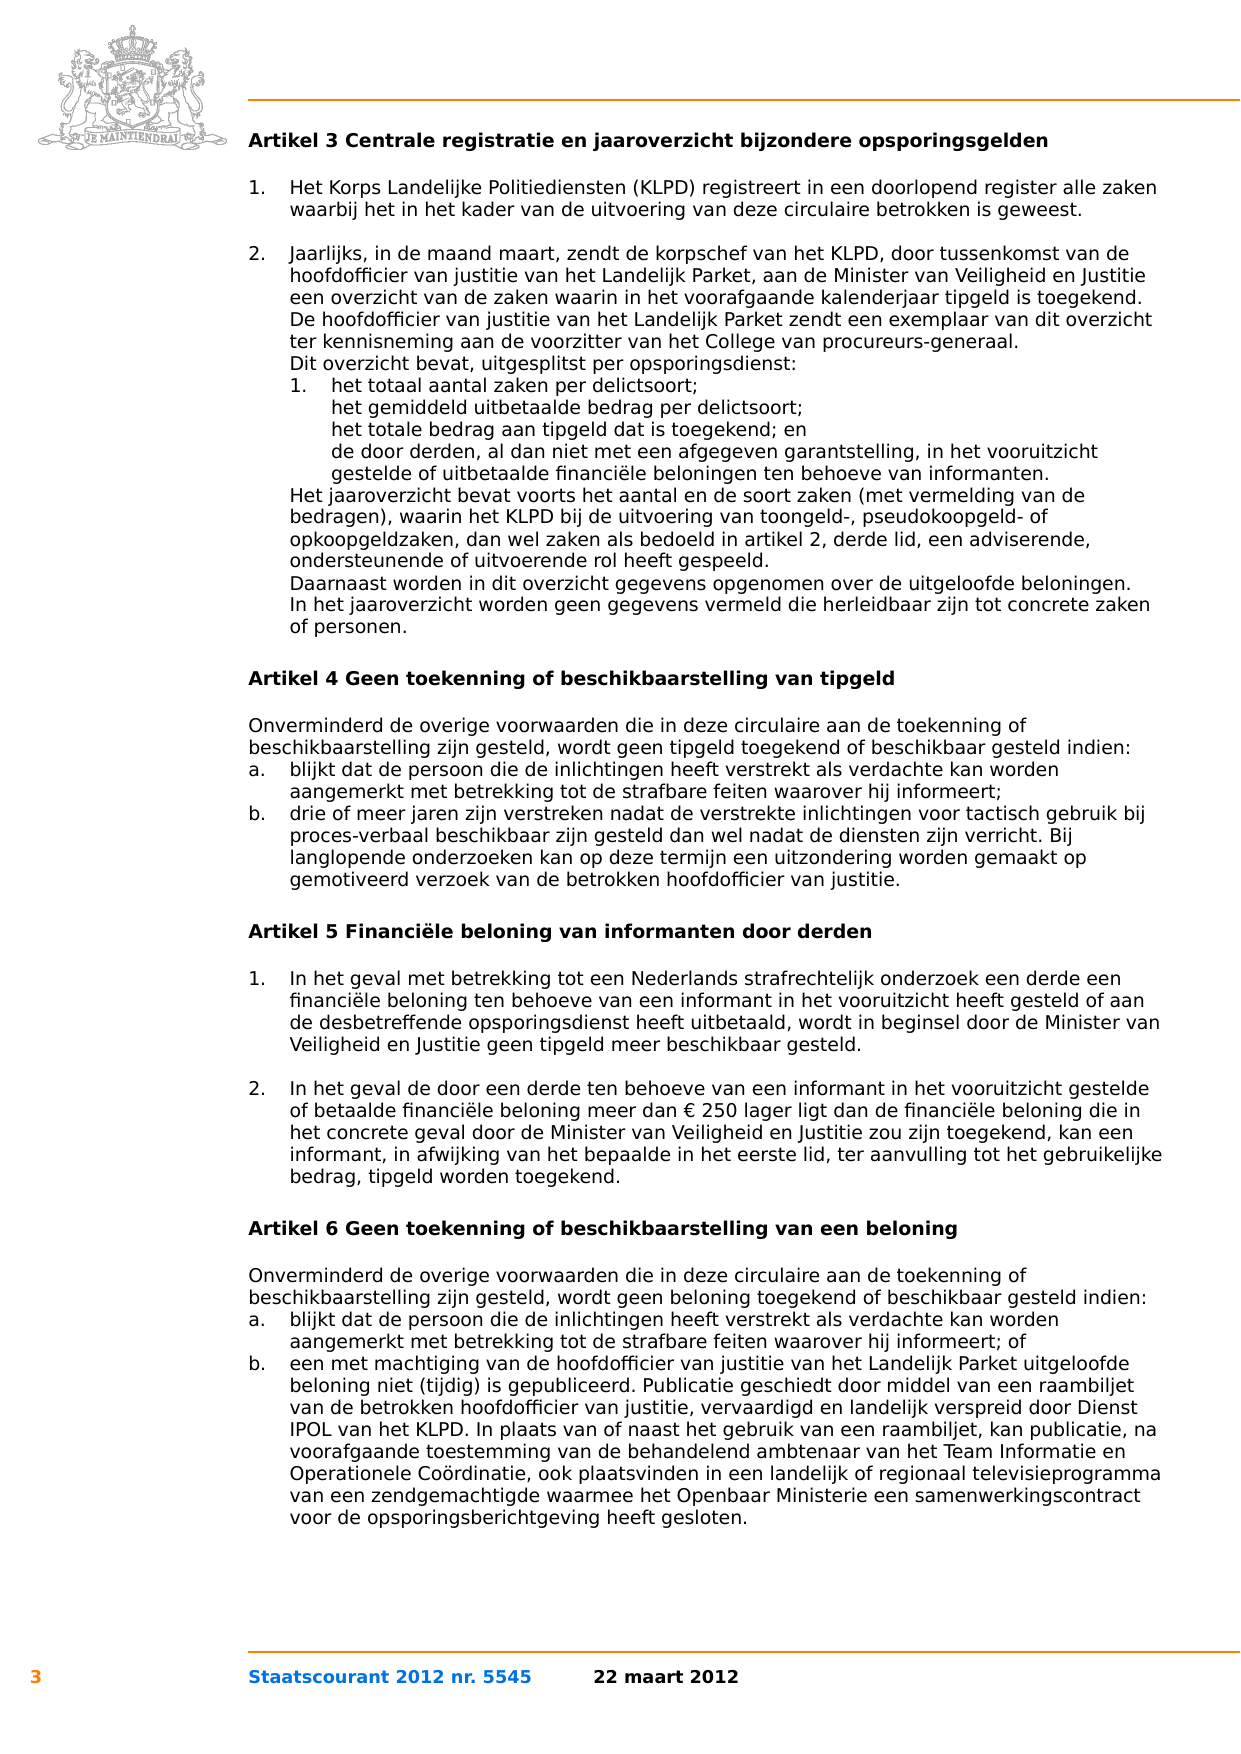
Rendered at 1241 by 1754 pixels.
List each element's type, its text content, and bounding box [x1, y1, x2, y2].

subtitle Artikel 5 Financiële beloning van informanten door derden [248, 921, 1163, 943]
text b. een met machtiging van de hoofdofficier van justitie van het Landelijk Parket uitgeloofde beloning niet (tijdig) is gepubliceerd. Publicatie geschiedt door middel van een raambiljet van de betrokken hoofdofficier van justitie, vervaardigd en landelijk verspreid door Dienst IPOL van het KLPD. In plaats van of naast het gebruik van een raambiljet, kan publicatie, na voorafgaande toestemming van de behandelend ambtenaar van het Team Informatie en Operationele Coördinatie, ook plaatsvinden in een landelijk of regionaal televisieprogramma van een zendgemachtigde waarmee het Openbaar Ministerie een samenwerkingscontract voor de opsporingsberichtgeving heeft gesloten. [248, 1353, 1163, 1528]
text 2. Jaarlijks, in de maand maart, zendt de korpschef van het KLPD, door tussenkomst van de hoofdofficier van justitie van het Landelijk Parket, aan de Minister van Veiligheid en Justitie een overzicht van de zaken waarin in het voorafgaande kalenderjaar tipgeld is toegekend. De hoofdofficier van justitie van het Landelijk Parket zendt een exemplaar van dit overzicht ter kennisneming aan de voorzitter van het College van procureurs-generaal. [248, 243, 1163, 353]
text a. blijkt dat de persoon die de inlichtingen heeft verstrekt als verdachte kan worden aangemerkt met betrekking tot de strafbare feiten waarover hij informeert; [248, 759, 1163, 803]
text 1. Het Korps Landelijke Politiediensten (KLPD) registreert in een doorlopend register alle zaken waarbij het in het kader van de uitvoering van deze circulaire betrokken is geweest. [248, 177, 1163, 221]
text gestelde of uitbetaalde financiële beloningen ten behoeve van informanten. [331, 462, 1163, 484]
text b. drie of meer jaren zijn verstreken nadat de verstrekte inlichtingen voor tactisch gebruik bij proces-verbaal beschikbaar zijn gesteld dan wel nadat de diensten zijn verricht. Bij langlopende onderzoeken kan op deze termijn een uitzondering worden gemaakt op gemotiveerd verzoek van de betrokken hoofdofficier van justitie. [248, 803, 1163, 891]
text Daarnaast worden in dit overzicht gegevens opgenomen over de uitgeloofde beloningen. [289, 572, 1163, 594]
text In het jaaroverzicht worden geen gegevens vermeld die herleidbaar zijn tot concrete zaken of personen. [289, 594, 1163, 638]
text het totale bedrag aan tipgeld dat is toegekend; en [331, 418, 1163, 441]
text Onverminderd de overige voorwaarden die in deze circulaire aan de toekenning of beschikbaarstelling zijn gesteld, wordt geen beloning toegekend of beschikbaar gesteld indien: [248, 1265, 1163, 1309]
text 1. het totaal aantal zaken per delictsoort; [289, 374, 1163, 397]
subtitle Artikel 6 Geen toekenning of beschikbaarstelling van een beloning [248, 1218, 1163, 1240]
text a. blijkt dat de persoon die de inlichtingen heeft verstrekt als verdachte kan worden aangemerkt met betrekking tot de strafbare feiten waarover hij informeert; of [248, 1309, 1163, 1353]
text Het jaaroverzicht bevat voorts het aantal en de soort zaken (met vermelding van de bedragen), waarin het KLPD bij de uitvoering van toongeld-, pseudokoopgeld- of opkoopgeldzaken, dan wel zaken als bedoeld in artikel 2, derde lid, een adviserende, ondersteunende of uitvoerende rol heeft gespeeld. [289, 484, 1163, 572]
text de door derden, al dan niet met een afgegeven garantstelling, in het vooruitzicht [331, 441, 1163, 462]
text Dit overzicht bevat, uitgesplitst per opsporingsdienst: [289, 353, 1163, 374]
text Onverminderd de overige voorwaarden die in deze circulaire aan de toekenning of beschikbaarstelling zijn gesteld, wordt geen tipgeld toegekend of beschikbaar gesteld indien: [248, 715, 1163, 759]
subtitle Artikel 3 Centrale registratie en jaaroverzicht bijzondere opsporingsgelden [248, 130, 1163, 152]
subtitle Artikel 4 Geen toekenning of beschikbaarstelling van tipgeld [248, 668, 1163, 690]
text 2. In het geval de door een derde ten behoeve van een informant in het vooruitzicht gestelde of betaalde financiële beloning meer dan € 250 lager ligt dan de financiële beloning die in het concrete geval door de Minister van Veiligheid en Justitie zou zijn toegekend, kan een informant, in afwijking van het bepaalde in het eerste lid, ter aanvulling tot het gebruikelijke bedrag, tipgeld worden toegekend. [248, 1078, 1163, 1188]
text het gemiddeld uitbetaalde bedrag per delictsoort; [331, 397, 1163, 418]
text 1. In het geval met betrekking tot een Nederlands strafrechtelijk onderzoek een derde een financiële beloning ten behoeve van een informant in het vooruitzicht heeft gesteld of aan de desbetreffende opsporingsdienst heeft uitbetaald, wordt in beginsel door de Minister van Veiligheid en Justitie geen tipgeld meer beschikbaar gesteld. [248, 968, 1163, 1056]
picture [38, 25, 227, 150]
